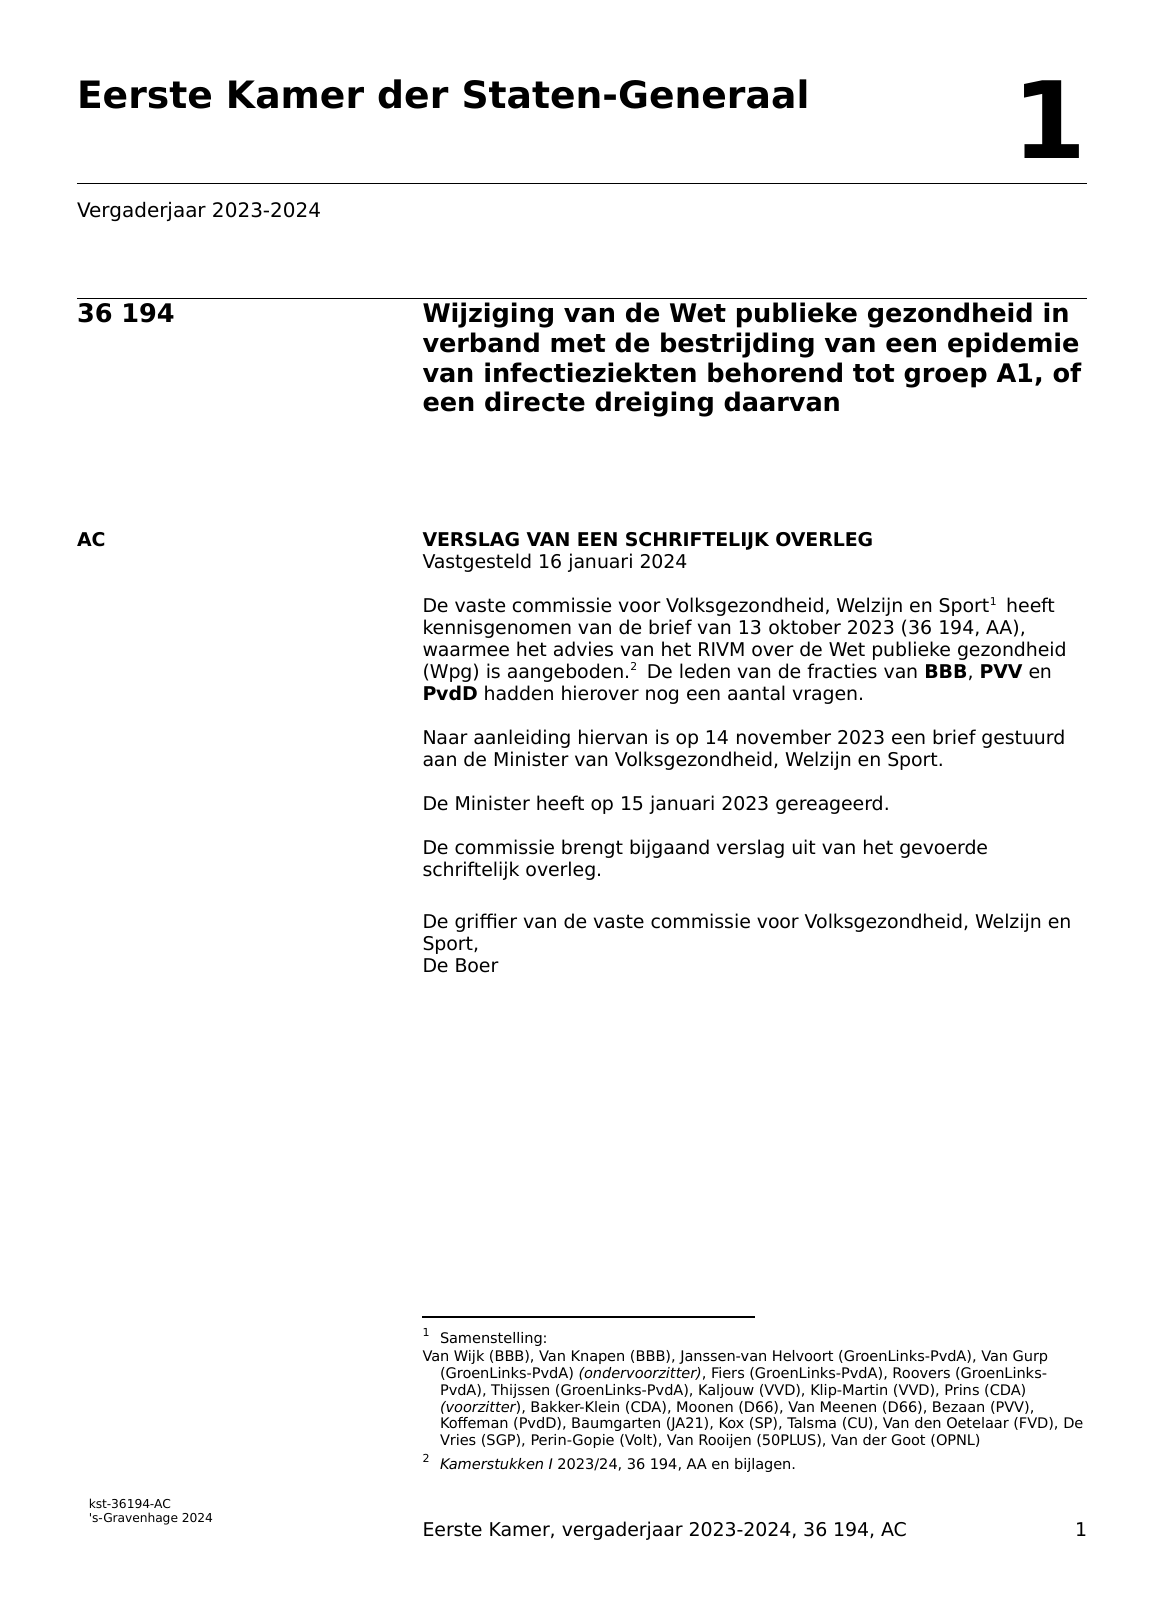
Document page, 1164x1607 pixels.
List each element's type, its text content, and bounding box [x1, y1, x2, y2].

text De commissie brengt bijgaand verslag uit van het gevoerde schriftelijk overleg. [422, 837, 1087, 881]
text De griffier van de vaste commissie voor Volksgezondheid, Welzijn en Sport, De Boer [422, 911, 1087, 977]
text Naar aanleiding hiervan is op 14 november 2023 een brief gestuurd aan de Minister van Volksgezondheid, Welzijn en Sport. [422, 727, 1087, 771]
text Vastgesteld 16 januari 2024 [422, 551, 1087, 573]
text Van Wijk (BBB), Van Knapen (BBB), Janssen-van Helvoort (GroenLinks-PvdA), Van Gurp (GroenLinks-PvdA) (ondervoorzitter), Fiers (GroenLinks-PvdA), Roovers (GroenLinks-PvdA), Thijssen (GroenLinks-PvdA), Kaljouw (VVD), Klip-Martin (VVD), Prins (CDA) (voorzitter), Bakker-Klein (CDA), Moonen (D66), Van Meenen (D66), Bezaan (PVV), Koffeman (PvdD), Baumgarten (JA21), Kox (SP), Talsma (CU), Van den Oetelaar (FVD), De Vries (SGP), Perin-Gopie (Volt), Van Rooijen (50PLUS), Van der Goot (OPNL) [422, 1348, 1087, 1449]
text De Minister heeft op 15 januari 2023 gereageerd. [422, 793, 1087, 815]
text Kamerstukken I 2023/24, 36 194, AA en bijlagen. [422, 1452, 1087, 1474]
text De vaste commissie voor Volksgezondheid, Welzijn en Sport heeft kennisgenomen van de brief van 13 oktober 2023 (36 194, AA), waarmee het advies van het RIVM over de Wet publieke gezondheid (Wpg) is aangeboden. De leden van de fracties van BBB, PVV en PvdD hadden hierover nog een aantal vragen. [422, 595, 1087, 705]
table_cell Vergaderjaar 2023-2024 [77, 184, 1087, 298]
table_header Eerste Kamer der Staten-Generaal [77, 59, 886, 183]
subtitle 36 194 Wijziging van de Wet publieke gezondheid in verband met de bestrijding van een epidemie van infectieziekten behorend tot groep A1, of een directe dreiging daarvan [77, 299, 1087, 418]
text kst-36194-AC [88, 1497, 323, 1511]
text Samenstelling: [422, 1326, 1087, 1348]
subtitle AC VERSLAG VAN EEN SCHRIFTELIJK OVERLEG [77, 529, 1087, 551]
table_header 1 [886, 59, 1087, 183]
text 's-Gravenhage 2024 [88, 1511, 323, 1525]
